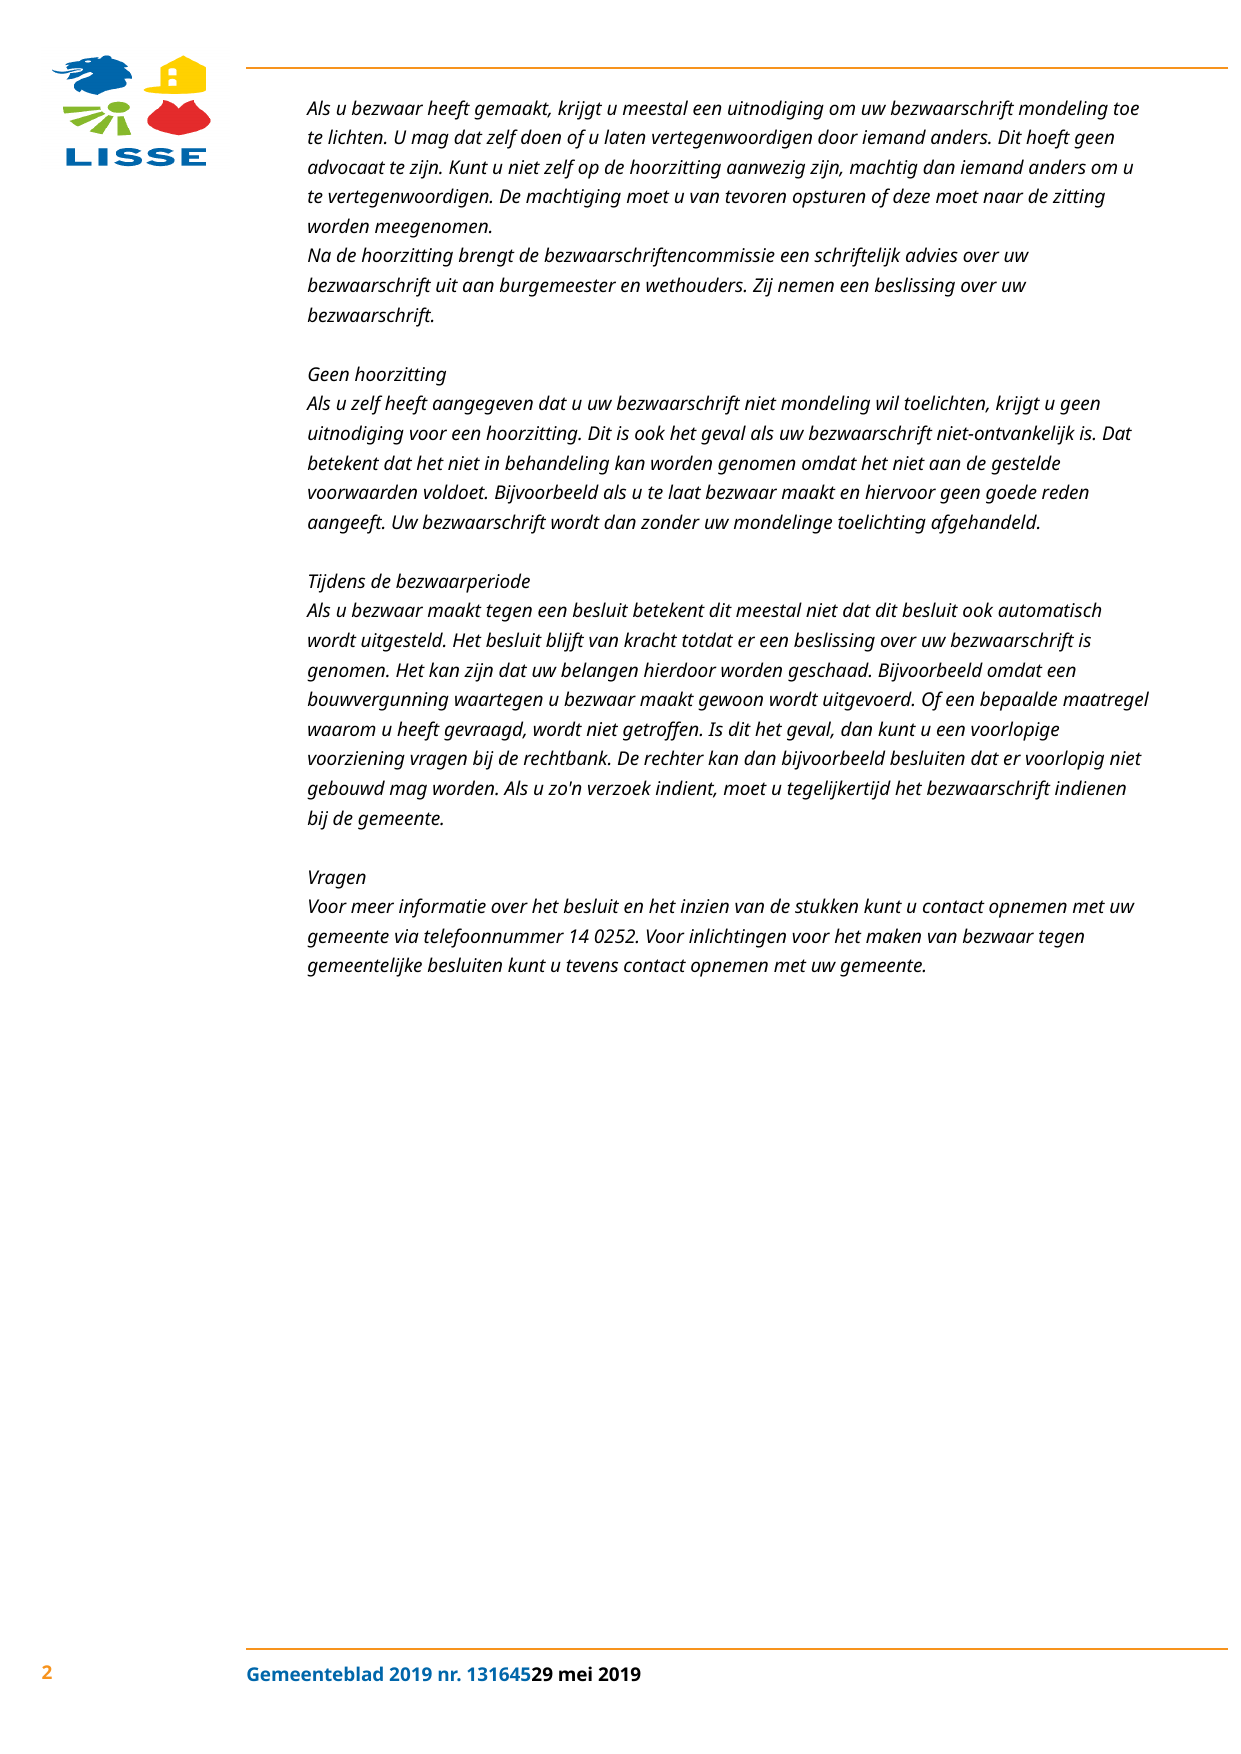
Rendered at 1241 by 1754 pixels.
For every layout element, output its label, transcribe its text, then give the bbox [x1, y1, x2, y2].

list Na de hoorzitting brengt de bezwaarschriftencommissie een schriftelijk advies over uw bezwaarschrift uit aan burgemeester en wethouders. Zij nemen een beslissing over uw bezwaarschrift. [248, 243, 1152, 328]
picture [41, 47, 231, 172]
list Als u bezwaar maakt tegen een besluit betekent dit meestal niet dat dit besluit ook automatisch wordt uitgesteld. Het besluit blijft van kracht totdat er een beslissing over uw bezwaarschrift is genomen. Het kan zijn dat uw belangen hierdoor worden geschaad. Bijvoorbeeld omdat een bouwvergunning waartegen u bezwaar maakt gewoon wordt uitgevoerd. Of een bepaalde maatregel waarom u heeft gevraagd, wordt niet getroffen. Is dit het geval, dan kunt u een voorlopige voorziening vragen bij de rechtbank. De rechter kan dan bijvoorbeeld besluiten dat er voorlopig niet gebouwd mag worden. Als u zo'n verzoek indient, moet u tegelijkertijd het bezwaarschrift indienen bij de gemeente. [248, 598, 1152, 831]
list Vragen [248, 864, 1152, 890]
list Als u zelf heeft aangegeven dat u uw bezwaarschrift niet mondeling wil toelichten, krijgt u geen uitnodiging voor een hoorzitting. Dit is ook het geval als uw bezwaarschrift niet-ontvankelijk is. Dat betekent dat het niet in behandeling kan worden genomen omdat het niet aan de gestelde voorwaarden voldoet. Bijvoorbeeld als u te laat bezwaar maakt en hiervoor geen goede reden aangeeft. Uw bezwaarschrift wordt dan zonder uw mondelinge toelichting afgehandeld. [248, 391, 1152, 535]
list Voor meer informatie over het besluit en het inzien van de stukken kunt u contact opnemen met uw gemeente via telefoonnummer 14 0252. Voor inlichtingen voor het maken van bezwaar tegen gemeentelijke besluiten kunt u tevens contact opnemen met uw gemeente. [248, 893, 1152, 978]
list Tijdens de bezwaarperiode [248, 568, 1152, 594]
list Als u bezwaar heeft gemaakt, krijgt u meestal een uitnodiging om uw bezwaarschrift mondeling toe te lichten. U mag dat zelf doen of u laten vertegenwoordigen door iemand anders. Dit hoeft geen advocaat te zijn. Kunt u niet zelf op de hoorzitting aanwezig zijn, machtig dan iemand anders om u te vertegenwoordigen. De machtiging moet u van tevoren opsturen of deze moet naar de zitting worden meegenomen. [248, 95, 1152, 239]
list Geen hoorzitting [248, 361, 1152, 387]
